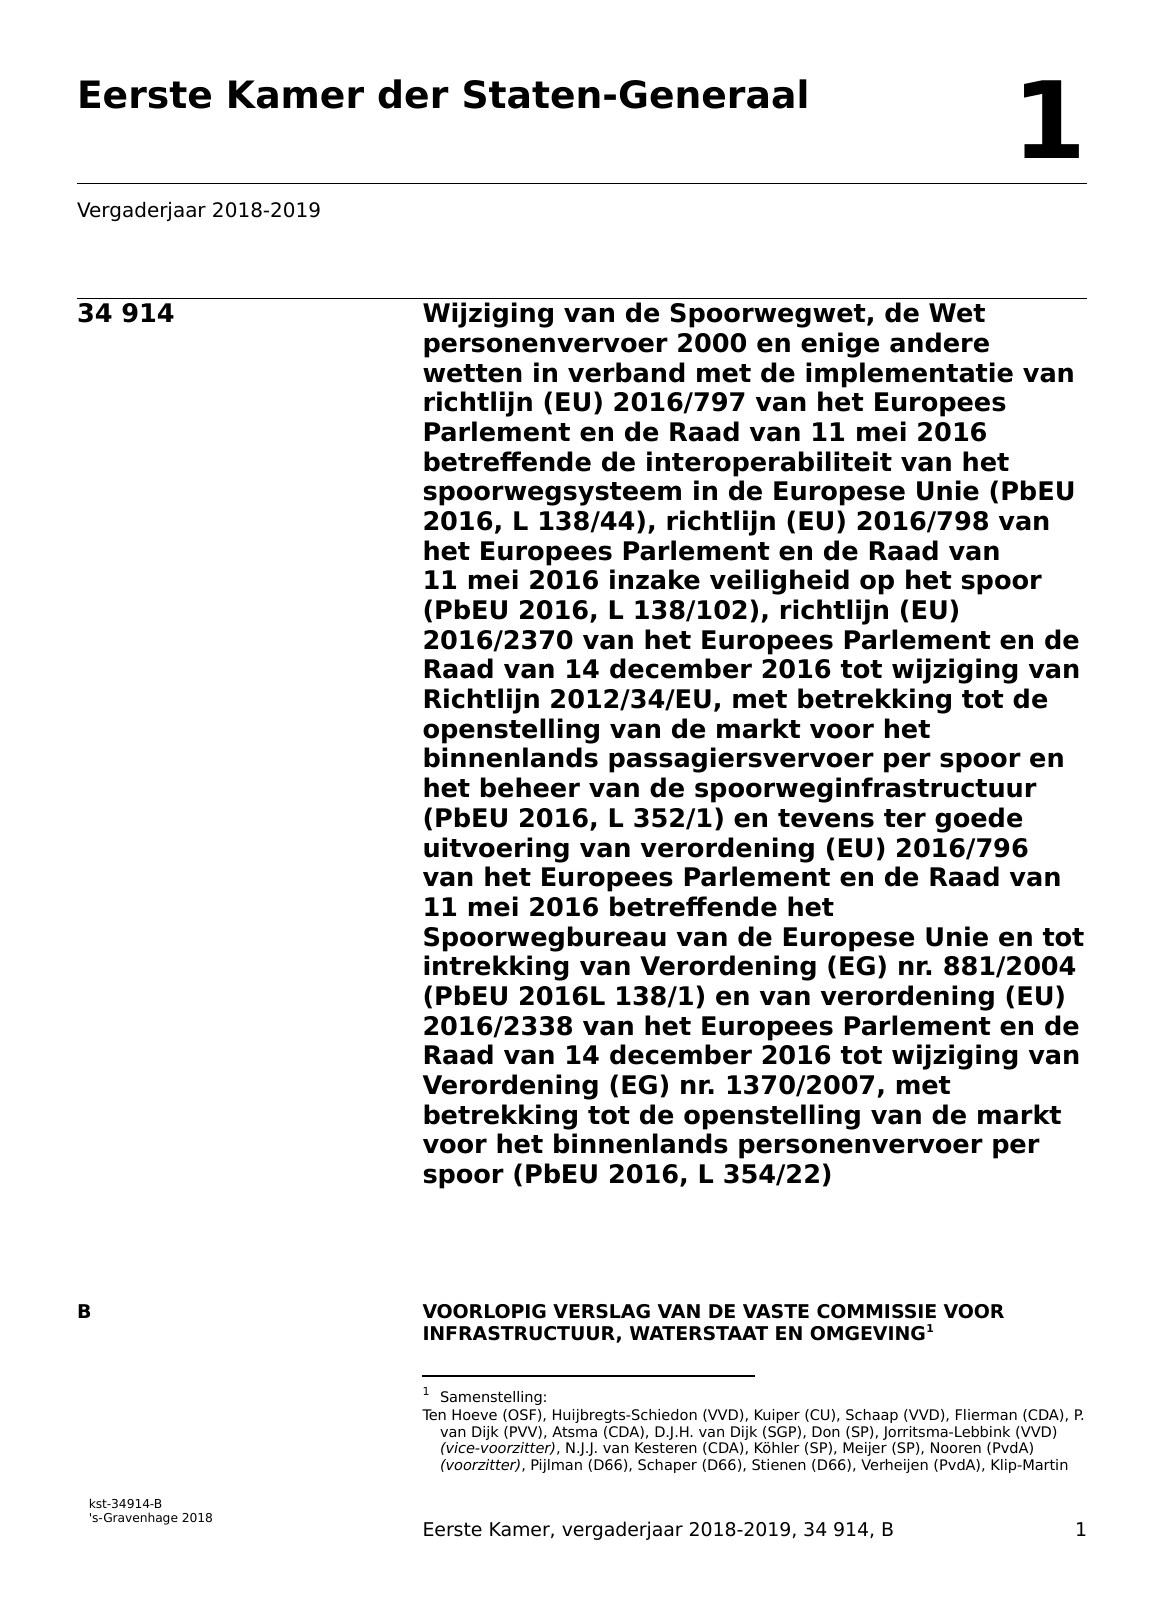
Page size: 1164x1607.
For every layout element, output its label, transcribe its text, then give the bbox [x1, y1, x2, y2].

text Samenstelling: [422, 1385, 1087, 1407]
text kst-34914-B [88, 1497, 323, 1511]
table_cell Vergaderjaar 2018-2019 [77, 184, 1087, 298]
table_header 1 [886, 59, 1087, 183]
subtitle 34 914 Wijziging van de Spoorwegwet, de Wet personenvervoer 2000 en enige andere wetten in verband met de implementatie van richtlijn (EU) 2016/797 van het Europees Parlement en de Raad van 11 mei 2016 betreffende de interoperabiliteit van het spoorwegsysteem in de Europese Unie (PbEU 2016, L 138/44), richtlijn (EU) 2016/798 van het Europees Parlement en de Raad van 11 mei 2016 inzake veiligheid op het spoor (PbEU 2016, L 138/102), richtlijn (EU) 2016/2370 van het Europees Parlement en de Raad van 14 december 2016 tot wijziging van Richtlijn 2012/34/EU, met betrekking tot de openstelling van de markt voor het binnenlands passagiersvervoer per spoor en het beheer van de spoorweginfrastructuur (PbEU 2016, L 352/1) en tevens ter goede uitvoering van verordening (EU) 2016/796 van het Europees Parlement en de Raad van 11 mei 2016 betreffende het Spoorwegbureau van de Europese Unie en tot intrekking van Verordening (EG) nr. 881/2004 (PbEU 2016L 138/1) en van verordening (EU) 2016/2338 van het Europees Parlement en de Raad van 14 december 2016 tot wijziging van Verordening (EG) nr. 1370/2007, met betrekking tot de openstelling van de markt voor het binnenlands personenvervoer per spoor (PbEU 2016, L 354/22) [77, 299, 1087, 1189]
text 's-Gravenhage 2018 [88, 1511, 323, 1525]
text Ten Hoeve (OSF), Huijbregts-Schiedon (VVD), Kuiper (CU), Schaap (VVD), Flierman (CDA), P. van Dijk (PVV), Atsma (CDA), D.J.H. van Dijk (SGP), Don (SP), Jorritsma-Lebbink (VVD) (vice-voorzitter), N.J.J. van Kesteren (CDA), Köhler (SP), Meijer (SP), Nooren (PvdA) (voorzitter), Pijlman (D66), Schaper (D66), Stienen (D66), Verheijen (PvdA), Klip-Martin [422, 1407, 1087, 1474]
subtitle B VOORLOPIG VERSLAG VAN DE VASTE COMMISSIE VOOR INFRASTRUCTUUR, WATERSTAAT EN OMGEVING [77, 1301, 1087, 1344]
table_header Eerste Kamer der Staten-Generaal [77, 59, 886, 183]
